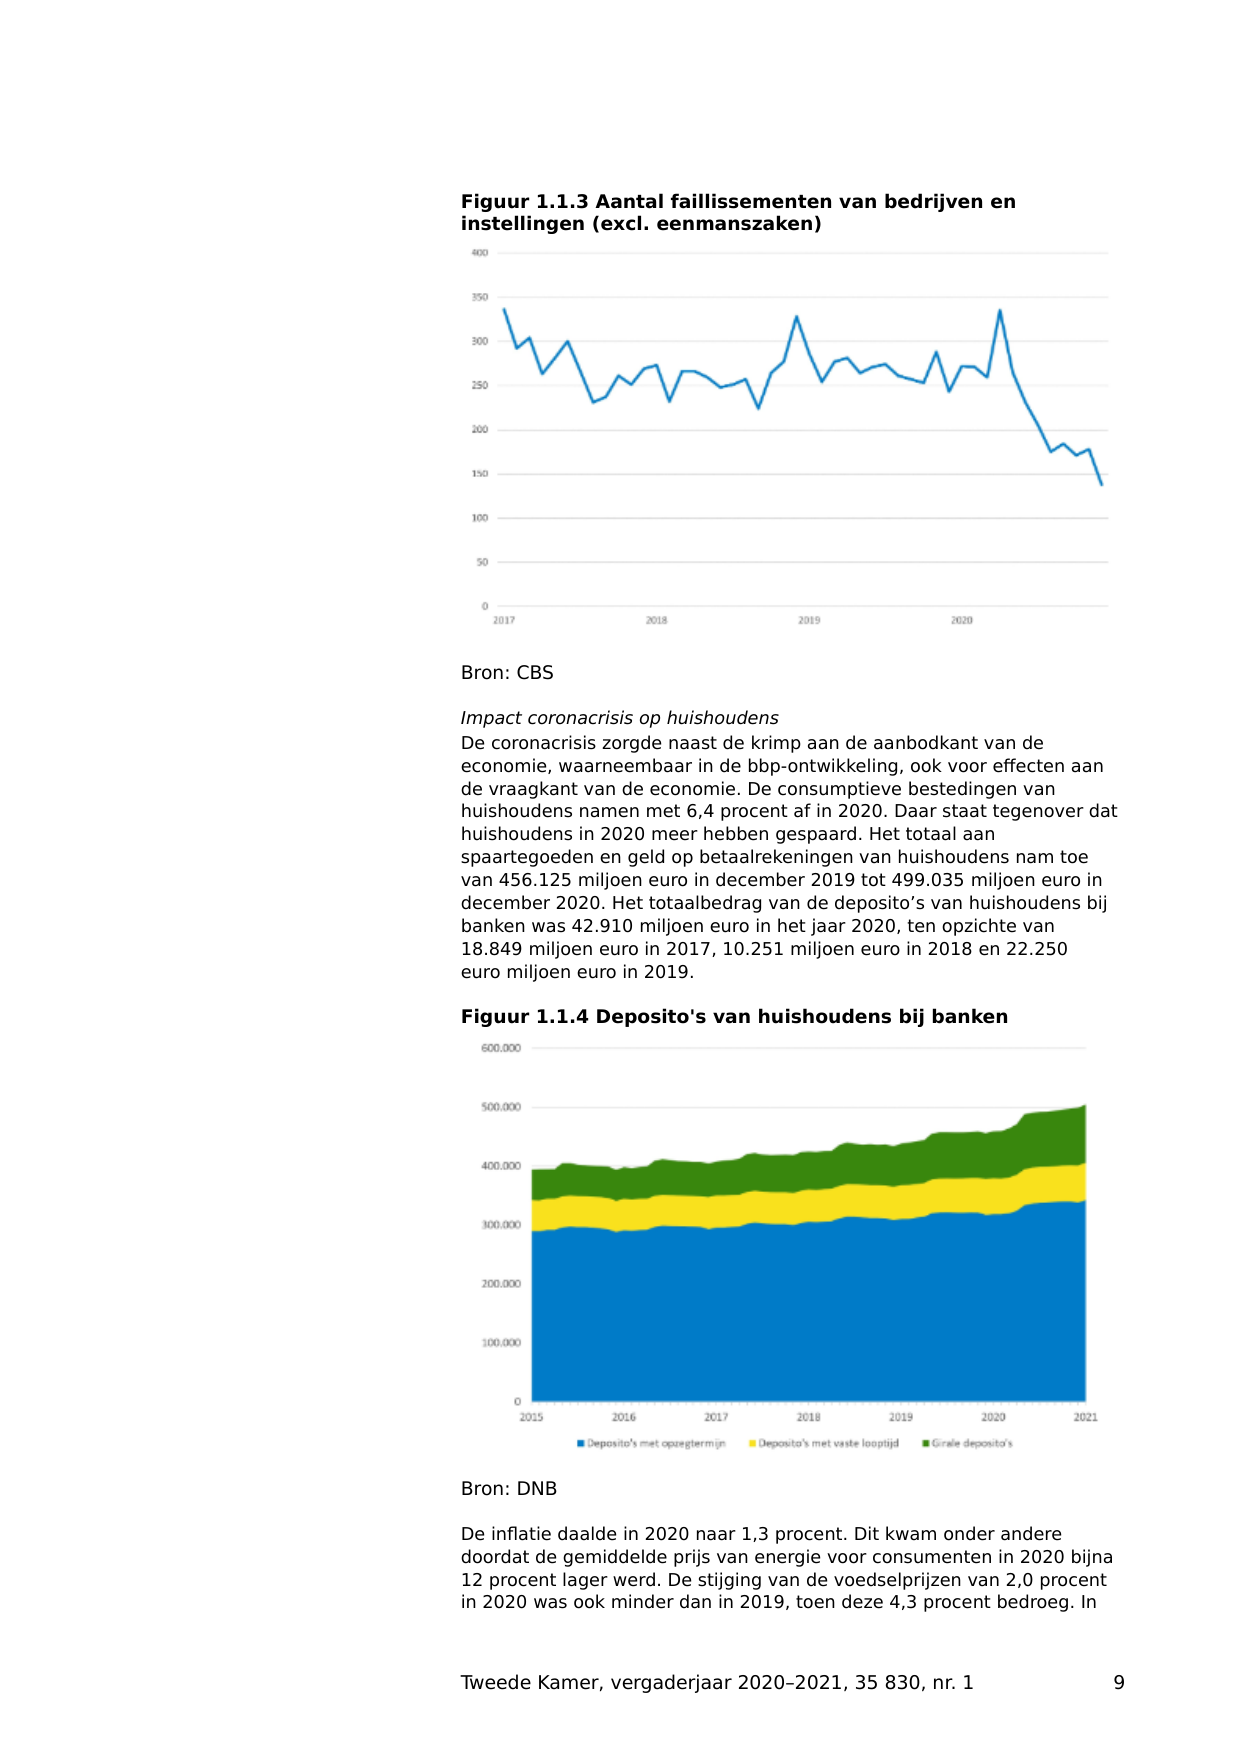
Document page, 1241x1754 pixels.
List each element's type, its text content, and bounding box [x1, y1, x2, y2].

title Figuur 1.1.3 Aantal faillissementen van bedrijven en instellingen (excl. eenmanszaken) [461, 191, 1125, 234]
title Figuur 1.1.4 Deposito's van huishoudens bij banken [461, 1006, 1125, 1027]
text Bron: CBS [461, 662, 1125, 684]
text Bron: DNB [461, 1478, 1125, 1500]
text De inflatie daalde in 2020 naar 1,3 procent. Dit kwam onder andere doordat de gemiddelde prijs van energie voor consumenten in 2020 bijna 12 procent lager werd. De stijging van de voedselprijzen van 2,0 procent in 2020 was ook minder dan in 2019, toen deze 4,3 procent bedroeg. In [461, 1522, 1125, 1613]
text Impact coronacrisis op huishoudens [461, 706, 1125, 729]
text De coronacrisis zorgde naast de krimp aan de aanbodkant van de economie, waarneembaar in de bbp-ontwikkeling, ook voor effecten aan de vraagkant van de economie. De consumptieve bestedingen van huishoudens namen met 6,4 procent af in 2020. Daar staat tegenover dat huishoudens in 2020 meer hebben gespaard. Het totaal aan spaartegoeden en geld op betaalrekeningen van huishoudens nam toe van 456.125 miljoen euro in december 2019 tot 499.035 miljoen euro in december 2020. Het totaalbedrag van de deposito’s van huishoudens bij banken was 42.910 miljoen euro in het jaar 2020, ten opzichte van 18.849 miljoen euro in 2017, 10.251 miljoen euro in 2018 en 22.250 euro miljoen euro in 2019. [461, 731, 1125, 983]
